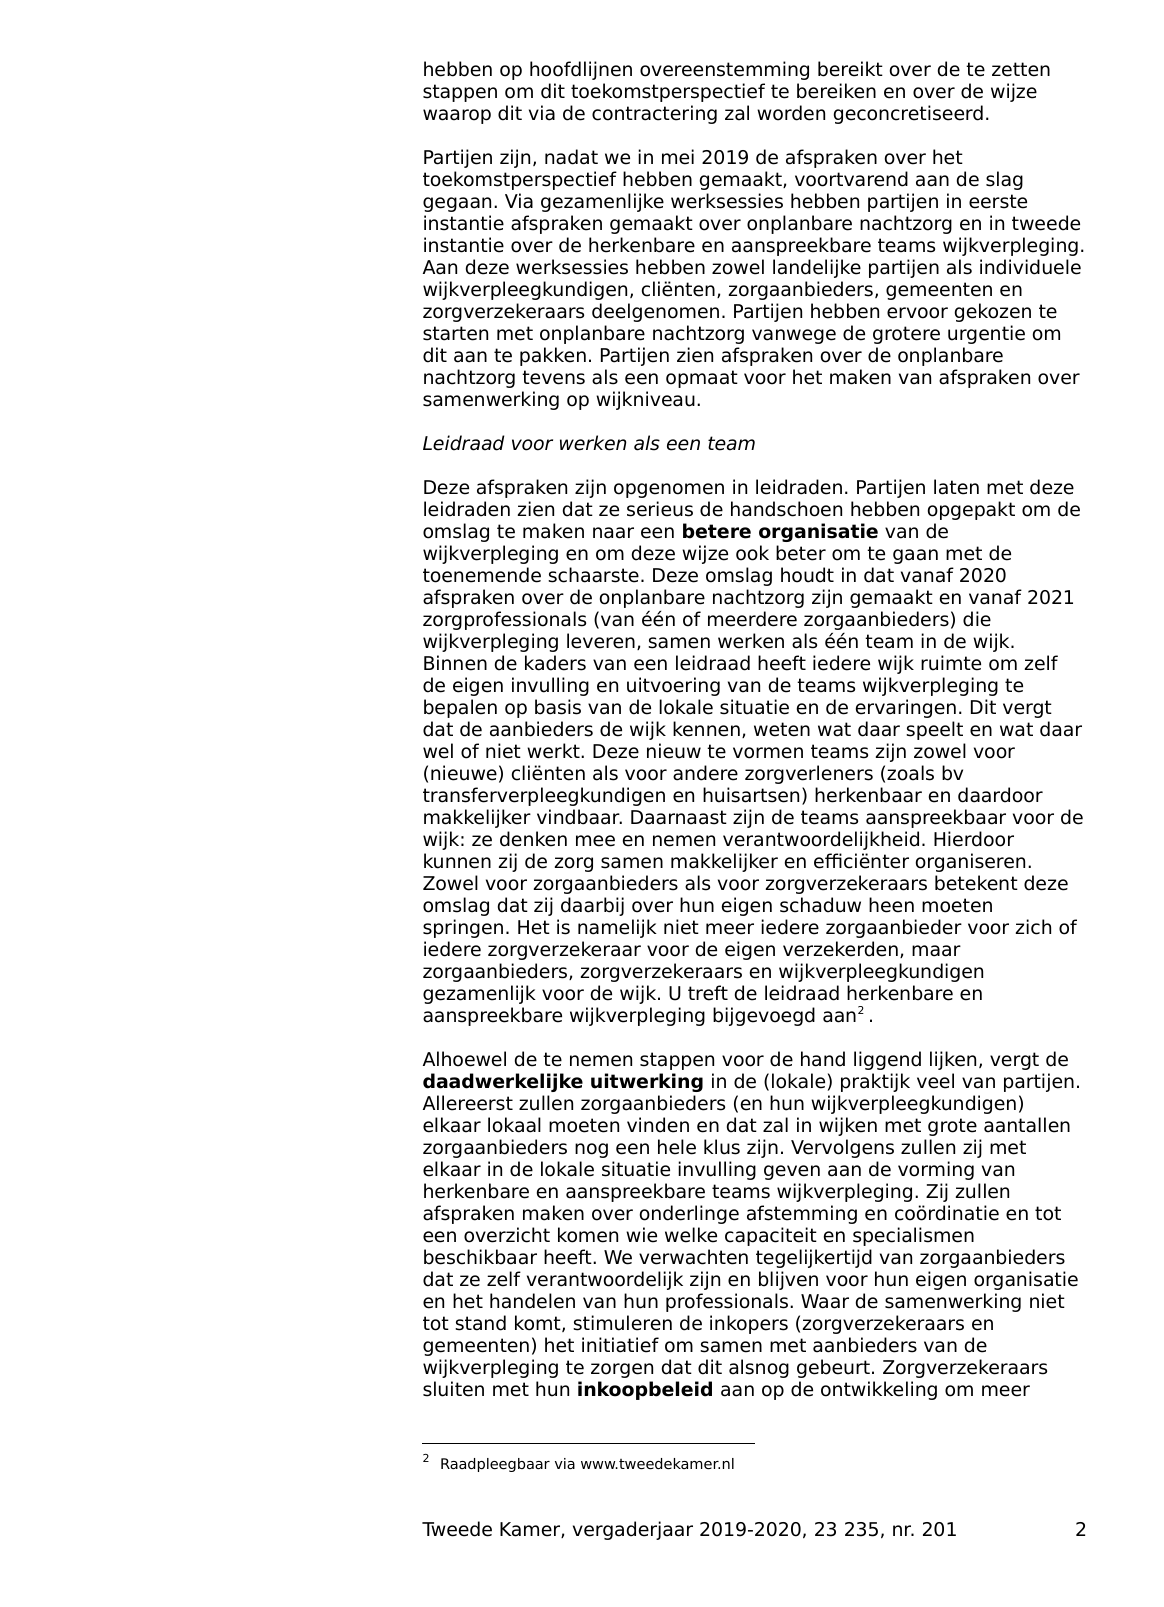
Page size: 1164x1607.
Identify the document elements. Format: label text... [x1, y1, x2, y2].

text Alhoewel de te nemen stappen voor de hand liggend lijken, vergt de daadwerkelijke uitwerking in de (lokale) praktijk veel van partijen. Allereerst zullen zorgaanbieders (en hun wijkverpleegkundigen) elkaar lokaal moeten vinden en dat zal in wijken met grote aantallen zorgaanbieders nog een hele klus zijn. Vervolgens zullen zij met elkaar in de lokale situatie invulling geven aan de vorming van herkenbare en aanspreekbare teams wijkverpleging. Zij zullen afspraken maken over onderlinge afstemming en coördinatie en tot een overzicht komen wie welke capaciteit en specialismen beschikbaar heeft. We verwachten tegelijkertijd van zorgaanbieders dat ze zelf verantwoordelijk zijn en blijven voor hun eigen organisatie en het handelen van hun professionals. Waar de samenwerking niet tot stand komt, stimuleren de inkopers (zorgverzekeraars en gemeenten) het initiatief om samen met aanbieders van de wijkverpleging te zorgen dat dit alsnog gebeurt. Zorgverzekeraars sluiten met hun inkoopbeleid aan op de ontwikkeling om meer [422, 1049, 1087, 1401]
text Raadpleegbaar via www.tweedekamer.nl [422, 1452, 1087, 1474]
text Deze afspraken zijn opgenomen in leidraden. Partijen laten met deze leidraden zien dat ze serieus de handschoen hebben opgepakt om de omslag te maken naar een betere organisatie van de wijkverpleging en om deze wijze ook beter om te gaan met de toenemende schaarste. Deze omslag houdt in dat vanaf 2020 afspraken over de onplanbare nachtzorg zijn gemaakt en vanaf 2021 zorgprofessionals (van één of meerdere zorgaanbieders) die wijkverpleging leveren, samen werken als één team in de wijk. Binnen de kaders van een leidraad heeft iedere wijk ruimte om zelf de eigen invulling en uitvoering van de teams wijkverpleging te bepalen op basis van de lokale situatie en de ervaringen. Dit vergt dat de aanbieders de wijk kennen, weten wat daar speelt en wat daar wel of niet werkt. Deze nieuw te vormen teams zijn zowel voor (nieuwe) cliënten als voor andere zorgverleners (zoals bv transferverpleegkundigen en huisartsen) herkenbaar en daardoor makkelijker vindbaar. Daarnaast zijn de teams aanspreekbaar voor de wijk: ze denken mee en nemen verantwoordelijkheid. Hierdoor kunnen zij de zorg samen makkelijker en efficiënter organiseren. Zowel voor zorgaanbieders als voor zorgverzekeraars betekent deze omslag dat zij daarbij over hun eigen schaduw heen moeten springen. Het is namelijk niet meer iedere zorgaanbieder voor zich of iedere zorgverzekeraar voor de eigen verzekerden, maar zorgaanbieders, zorgverzekeraars en wijkverpleegkundigen gezamenlijk voor de wijk. U treft de leidraad herkenbare en aanspreekbare wijkverpleging bijgevoegd aan. [422, 477, 1087, 1027]
text Partijen zijn, nadat we in mei 2019 de afspraken over het toekomstperspectief hebben gemaakt, voortvarend aan de slag gegaan. Via gezamenlijke werksessies hebben partijen in eerste instantie afspraken gemaakt over onplanbare nachtzorg en in tweede instantie over de herkenbare en aanspreekbare teams wijkverpleging. Aan deze werksessies hebben zowel landelijke partijen als individuele wijkverpleegkundigen, cliënten, zorgaanbieders, gemeenten en zorgverzekeraars deelgenomen. Partijen hebben ervoor gekozen te starten met onplanbare nachtzorg vanwege de grotere urgentie om dit aan te pakken. Partijen zien afspraken over de onplanbare nachtzorg tevens als een opmaat voor het maken van afspraken over samenwerking op wijkniveau. [422, 147, 1087, 411]
text hebben op hoofdlijnen overeenstemming bereikt over de te zetten stappen om dit toekomstperspectief te bereiken en over de wijze waarop dit via de contractering zal worden geconcretiseerd. [422, 59, 1087, 125]
subtitle Leidraad voor werken als een team [422, 433, 1087, 455]
